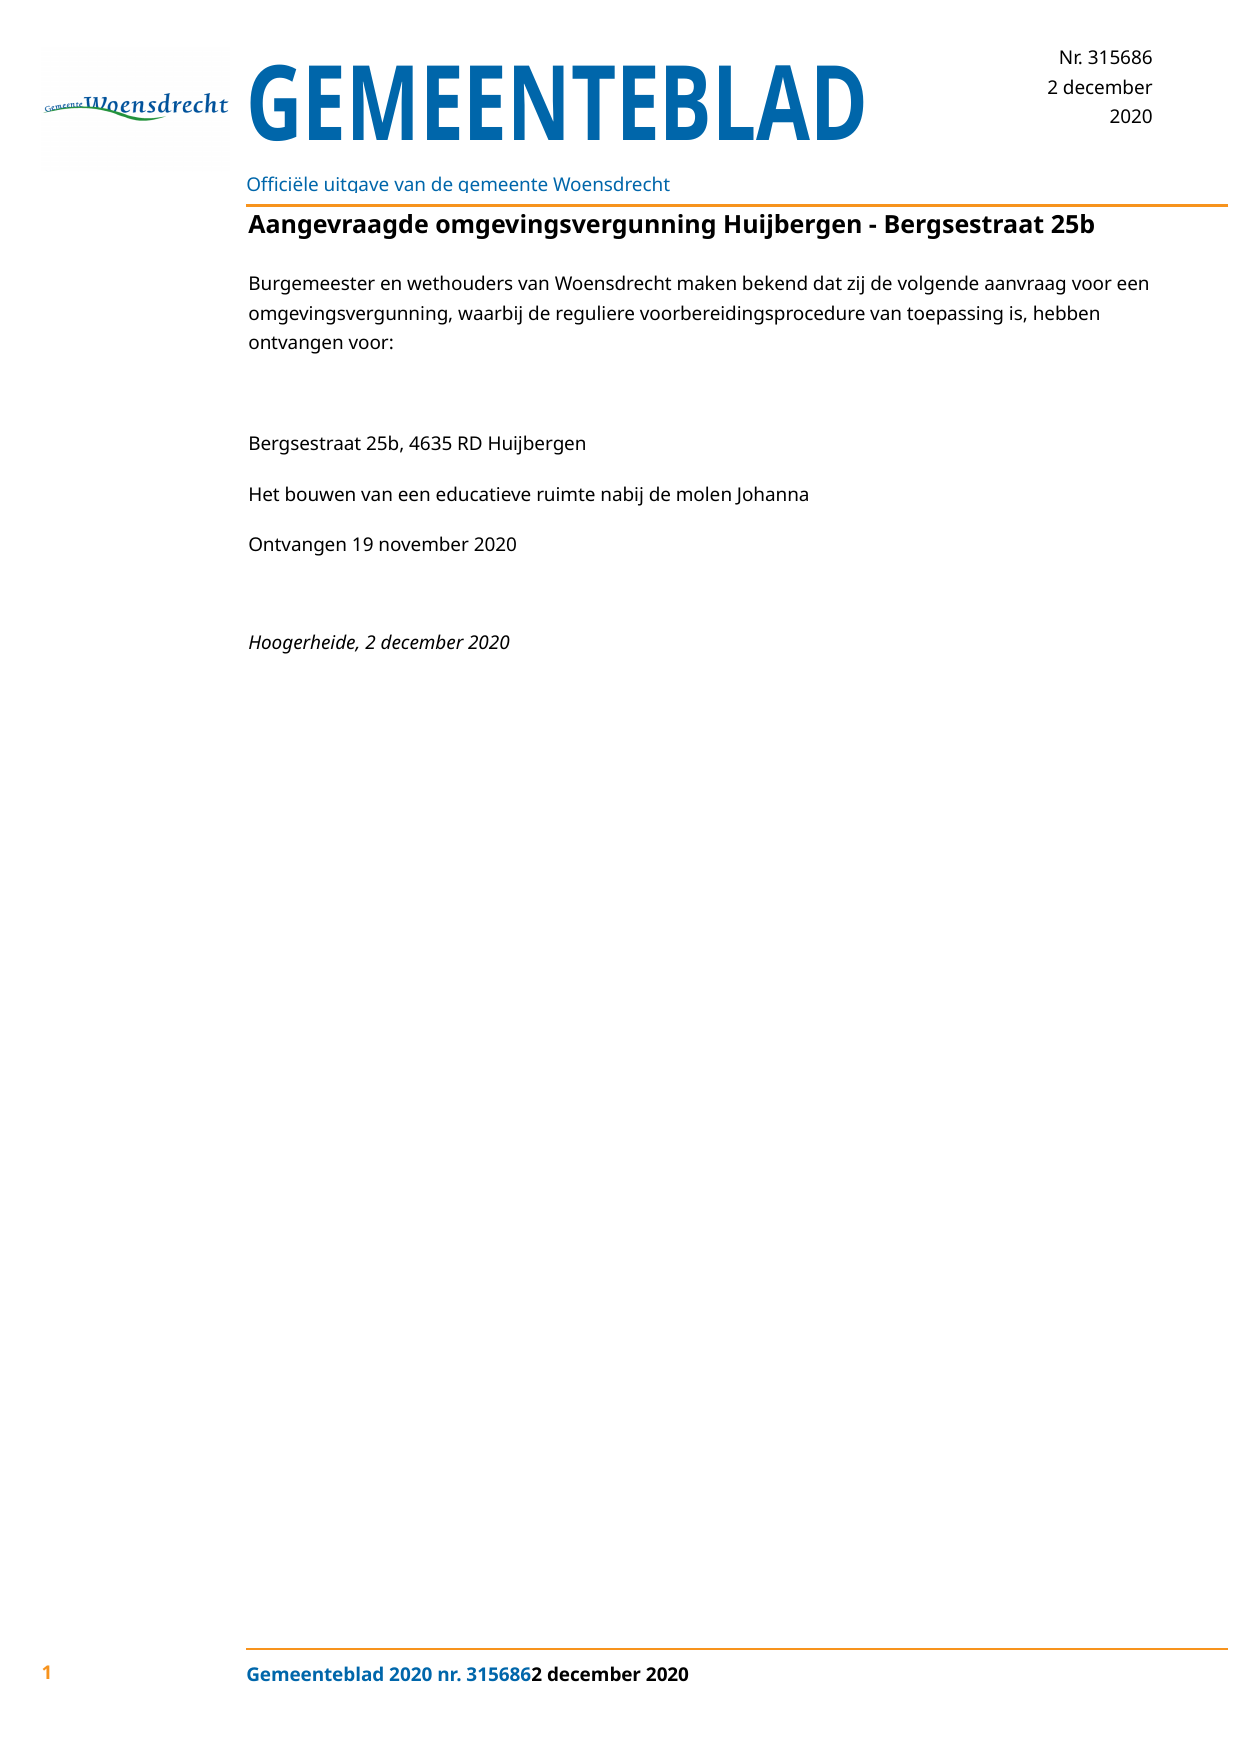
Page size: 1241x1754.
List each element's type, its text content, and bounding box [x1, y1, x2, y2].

text Hoogerheide, 2 december 2020 [248, 629, 1152, 655]
text Aangevraagde omgevingsvergunning Huijbergen - Bergsestraat 25b [248, 207, 1152, 241]
text Burgemeester en wethouders van Woensdrecht maken bekend dat zij de volgende aanvraag voor een omgevingsvergunning, waarbij de reguliere voorbereidingsprocedure van toepassing is, hebben ontvangen voor: [248, 270, 1152, 355]
text Ontvangen 19 november 2020 [248, 531, 1152, 557]
text Bergsestraat 25b, 4635 RD Huijbergen [248, 430, 1152, 456]
text Het bouwen van een educatieve ruimte nabij de molen Johanna [248, 481, 1152, 506]
picture [41, 47, 231, 172]
